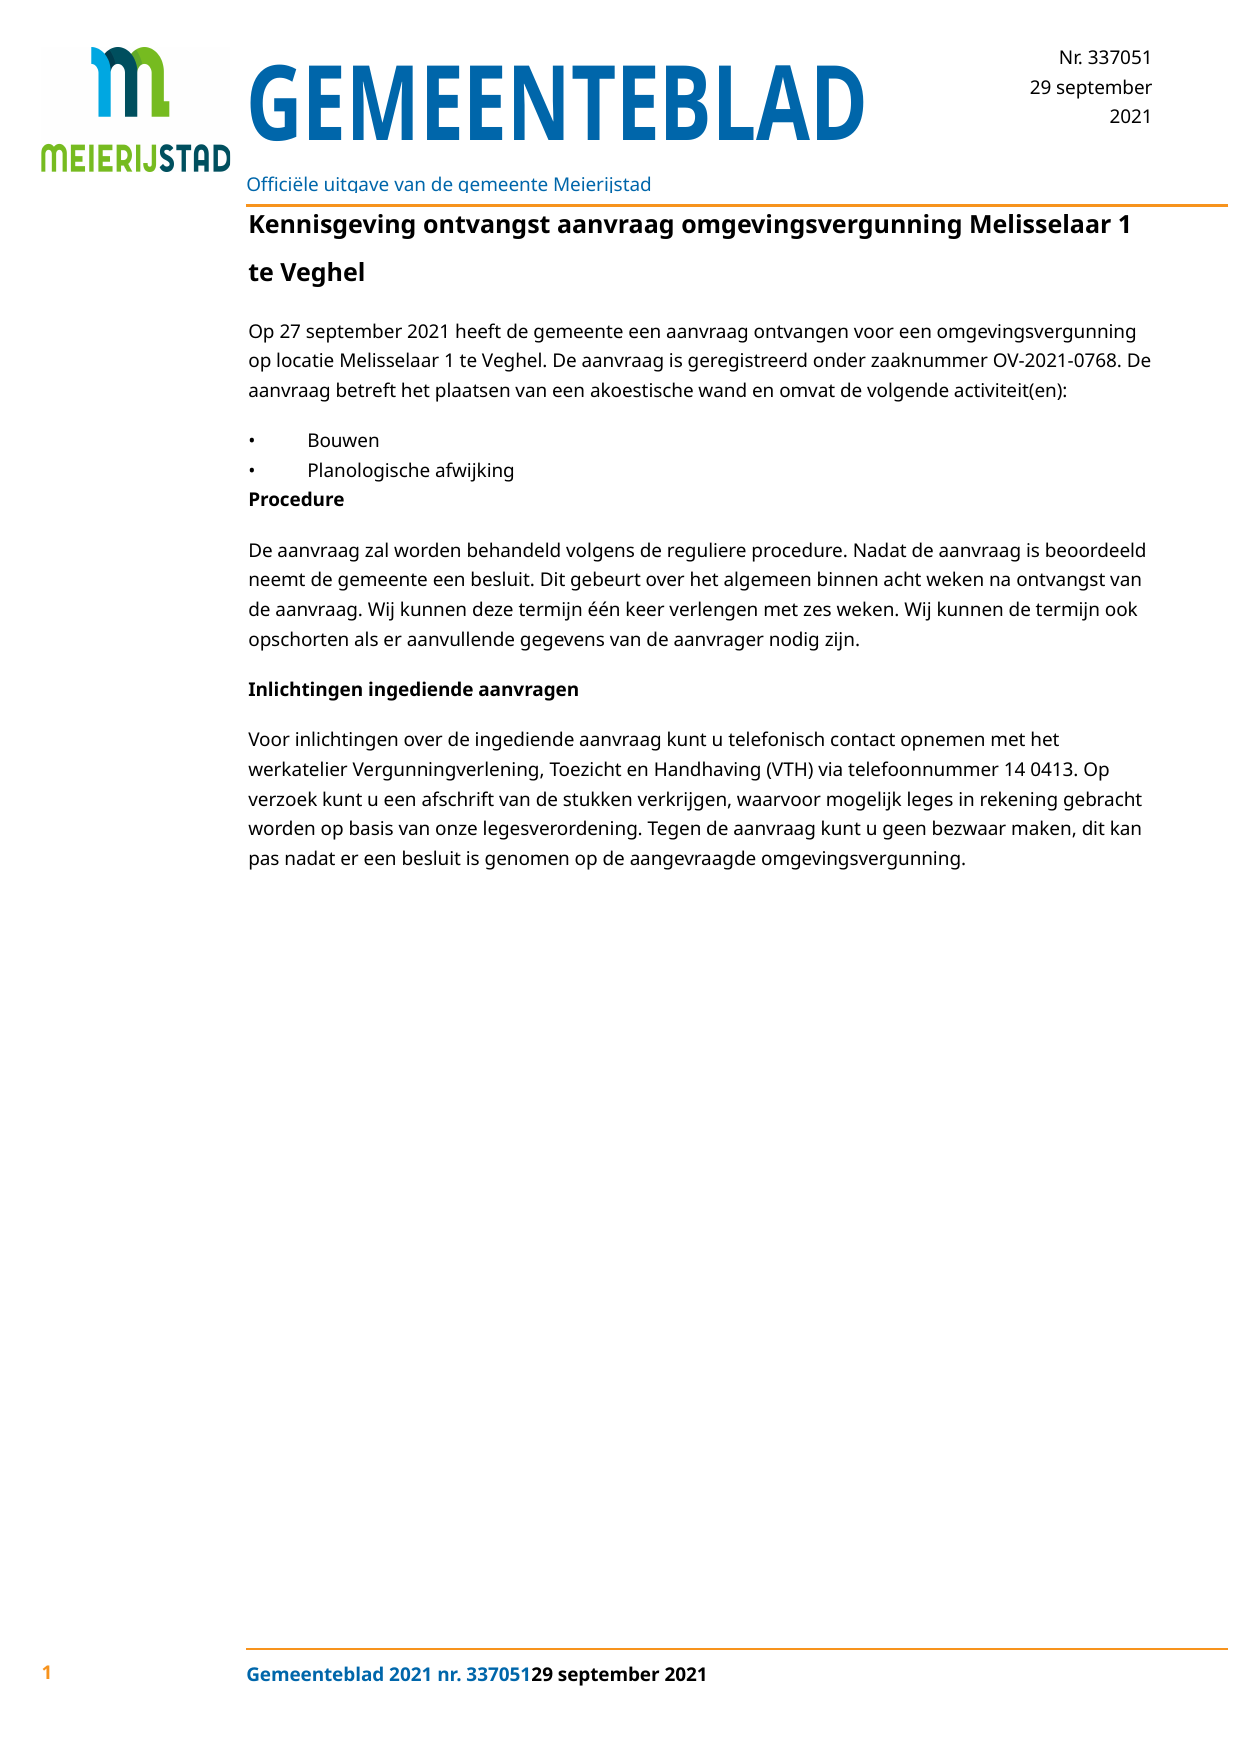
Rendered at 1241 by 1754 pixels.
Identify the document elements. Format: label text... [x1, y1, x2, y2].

text Inlichtingen ingediende aanvragen [248, 676, 1152, 702]
picture [41, 47, 231, 172]
text Procedure [248, 487, 1152, 512]
text Voor inlichtingen over de ingediende aanvraag kunt u telefonisch contact opnemen met het werkatelier Vergunningverlening, Toezicht en Handhaving (VTH) via telefoonnummer 14 0413. Op verzoek kunt u een afschrift van de stukken verkrijgen, waarvoor mogelijk leges in rekening gebracht worden op basis van onze legesverordening. Tegen de aanvraag kunt u geen bezwaar maken, dit kan pas nadat er een besluit is genomen op de aangevraagde omgevingsvergunning. [248, 727, 1152, 871]
list Bouwen [248, 427, 1152, 453]
text Kennisgeving ontvangst aanvraag omgevingsvergunning Melisselaar 1 te Veghel [248, 207, 1152, 288]
text De aanvraag zal worden behandeld volgens de reguliere procedure. Nadat de aanvraag is beoordeeld neemt de gemeente een besluit. Dit gebeurt over het algemeen binnen acht weken na ontvangst van de aanvraag. Wij kunnen deze termijn één keer verlengen met zes weken. Wij kunnen de termijn ook opschorten als er aanvullende gegevens van de aanvrager nodig zijn. [248, 537, 1152, 652]
list Planologische afwijking [248, 457, 1152, 483]
text Op 27 september 2021 heeft de gemeente een aanvraag ontvangen voor een omgevingsvergunning op locatie Melisselaar 1 te Veghel. De aanvraag is geregistreerd onder zaaknummer OV-2021-0768. De aanvraag betreft het plaatsen van een akoestische wand en omvat de volgende activiteit(en): [248, 318, 1152, 403]
